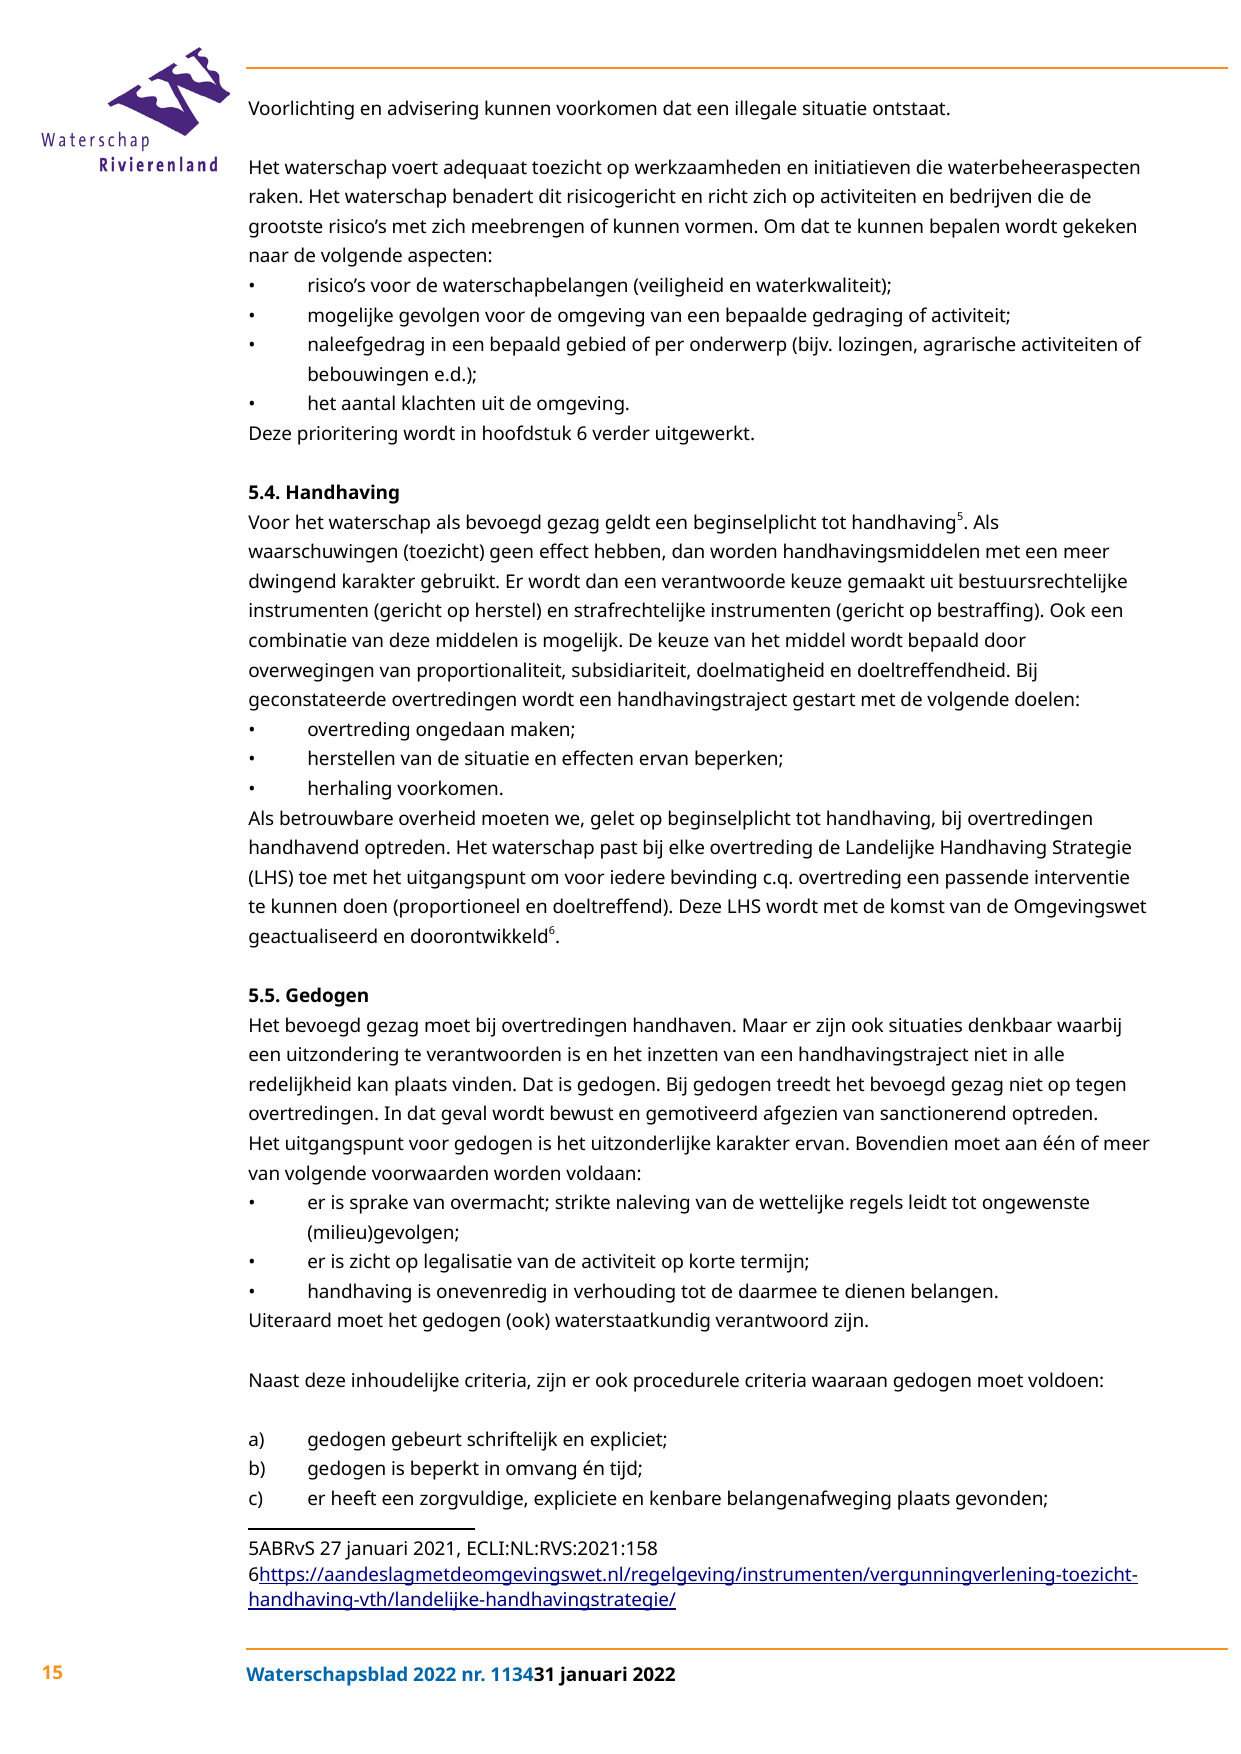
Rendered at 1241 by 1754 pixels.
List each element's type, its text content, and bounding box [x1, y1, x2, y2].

list herhaling voorkomen. [248, 775, 1152, 801]
text Naast deze inhoudelijke criteria, zijn er ook procedurele criteria waaraan gedogen moet voldoen: [248, 1367, 1152, 1393]
list er is sprake van overmacht; strikte naleving van de wettelijke regels leidt tot ongewenste (milieu)gevolgen; [248, 1189, 1152, 1245]
text Het bevoegd gezag moet bij overtredingen handhaven. Maar er zijn ook situaties denkbaar waarbij een uitzondering te verantwoorden is en het inzetten van een handhavingstraject niet in alle redelijkheid kan plaats vinden. Dat is gedogen. Bij gedogen treedt het bevoegd gezag niet op tegen overtredingen. In dat geval wordt bewust en gemotiveerd afgezien van sanctionerend optreden. [248, 1012, 1152, 1126]
list het aantal klachten uit de omgeving. [248, 391, 1152, 416]
text Voorlichting en advisering kunnen voorkomen dat een illegale situatie ontstaat. [248, 95, 1152, 121]
list overtreding ongedaan maken; [248, 716, 1152, 742]
text Voor het waterschap als bevoegd gezag geldt een beginselplicht tot handhaving. Als waarschuwingen (toezicht) geen effect hebben, dan worden handhavingsmiddelen met een meer dwingend karakter gebruikt. Er wordt dan een verantwoorde keuze gemaakt uit bestuursrechtelijke instrumenten (gericht op herstel) en strafrechtelijke instrumenten (gericht op bestraffing). Ook een combinatie van deze middelen is mogelijk. De keuze van het middel wordt bepaald door overwegingen van proportionaliteit, subsidiariteit, doelmatigheid en doeltreffendheid. Bij geconstateerde overtredingen wordt een handhavingstraject gestart met de volgende doelen: [248, 509, 1152, 712]
list herstellen van de situatie en effecten ervan beperken; [248, 746, 1152, 771]
text Het waterschap voert adequaat toezicht op werkzaamheden en initiatieven die waterbeheeraspecten raken. Het waterschap benadert dit risicogericht en richt zich op activiteiten en bedrijven die de grootste risico’s met zich meebrengen of kunnen vormen. Om dat te kunnen bepalen wordt gekeken naar de volgende aspecten: [248, 154, 1152, 268]
text 5.5. Gedogen [248, 982, 1152, 1008]
list gedogen gebeurt schriftelijk en expliciet; [248, 1426, 1152, 1452]
text Deze prioritering wordt in hoofdstuk 6 verder uitgewerkt. [248, 420, 1152, 446]
list risico’s voor de waterschapbelangen (veiligheid en waterkwaliteit); [248, 272, 1152, 298]
list handhaving is onevenredig in verhouding tot de daarmee te dienen belangen. [248, 1278, 1152, 1304]
list mogelijke gevolgen voor de omgeving van een bepaalde gedraging of activiteit; [248, 302, 1152, 328]
text Als betrouwbare overheid moeten we, gelet op beginselplicht tot handhaving, bij overtredingen handhavend optreden. Het waterschap past bij elke overtreding de Landelijke Handhaving Strategie (LHS) toe met het uitgangspunt om voor iedere bevinding c.q. overtreding een passende interventie te kunnen doen (proportioneel en doeltreffend). Deze LHS wordt met de komst van de Omgevingswet geactualiseerd en doorontwikkeld. [248, 805, 1152, 949]
list er is zicht op legalisatie van de activiteit op korte termijn; [248, 1248, 1152, 1274]
text 5.4. Handhaving [248, 479, 1152, 505]
list gedogen is beperkt in omvang én tijd; [248, 1456, 1152, 1481]
list er heeft een zorgvuldige, expliciete en kenbare belangenafweging plaats gevonden; [248, 1485, 1152, 1511]
text ABRvS 27 januari 2021, ECLI:NL:RVS:2021:158 [248, 1535, 1152, 1561]
list naleefgedrag in een bepaald gebied of per onderwerp (bijv. lozingen, agrarische activiteiten of bebouwingen e.d.); [248, 331, 1152, 387]
text Uiteraard moet het gedogen (ook) waterstaatkundig verantwoord zijn. [248, 1308, 1152, 1333]
text https://aandeslagmetdeomgevingswet.nl/regelgeving/instrumenten/vergunningverlening-toezicht-handhaving-vth/landelijke-handhavingstrategie/ [248, 1561, 1152, 1612]
picture [41, 47, 231, 172]
text Het uitgangspunt voor gedogen is het uitzonderlijke karakter ervan. Bovendien moet aan één of meer van volgende voorwaarden worden voldaan: [248, 1130, 1152, 1186]
